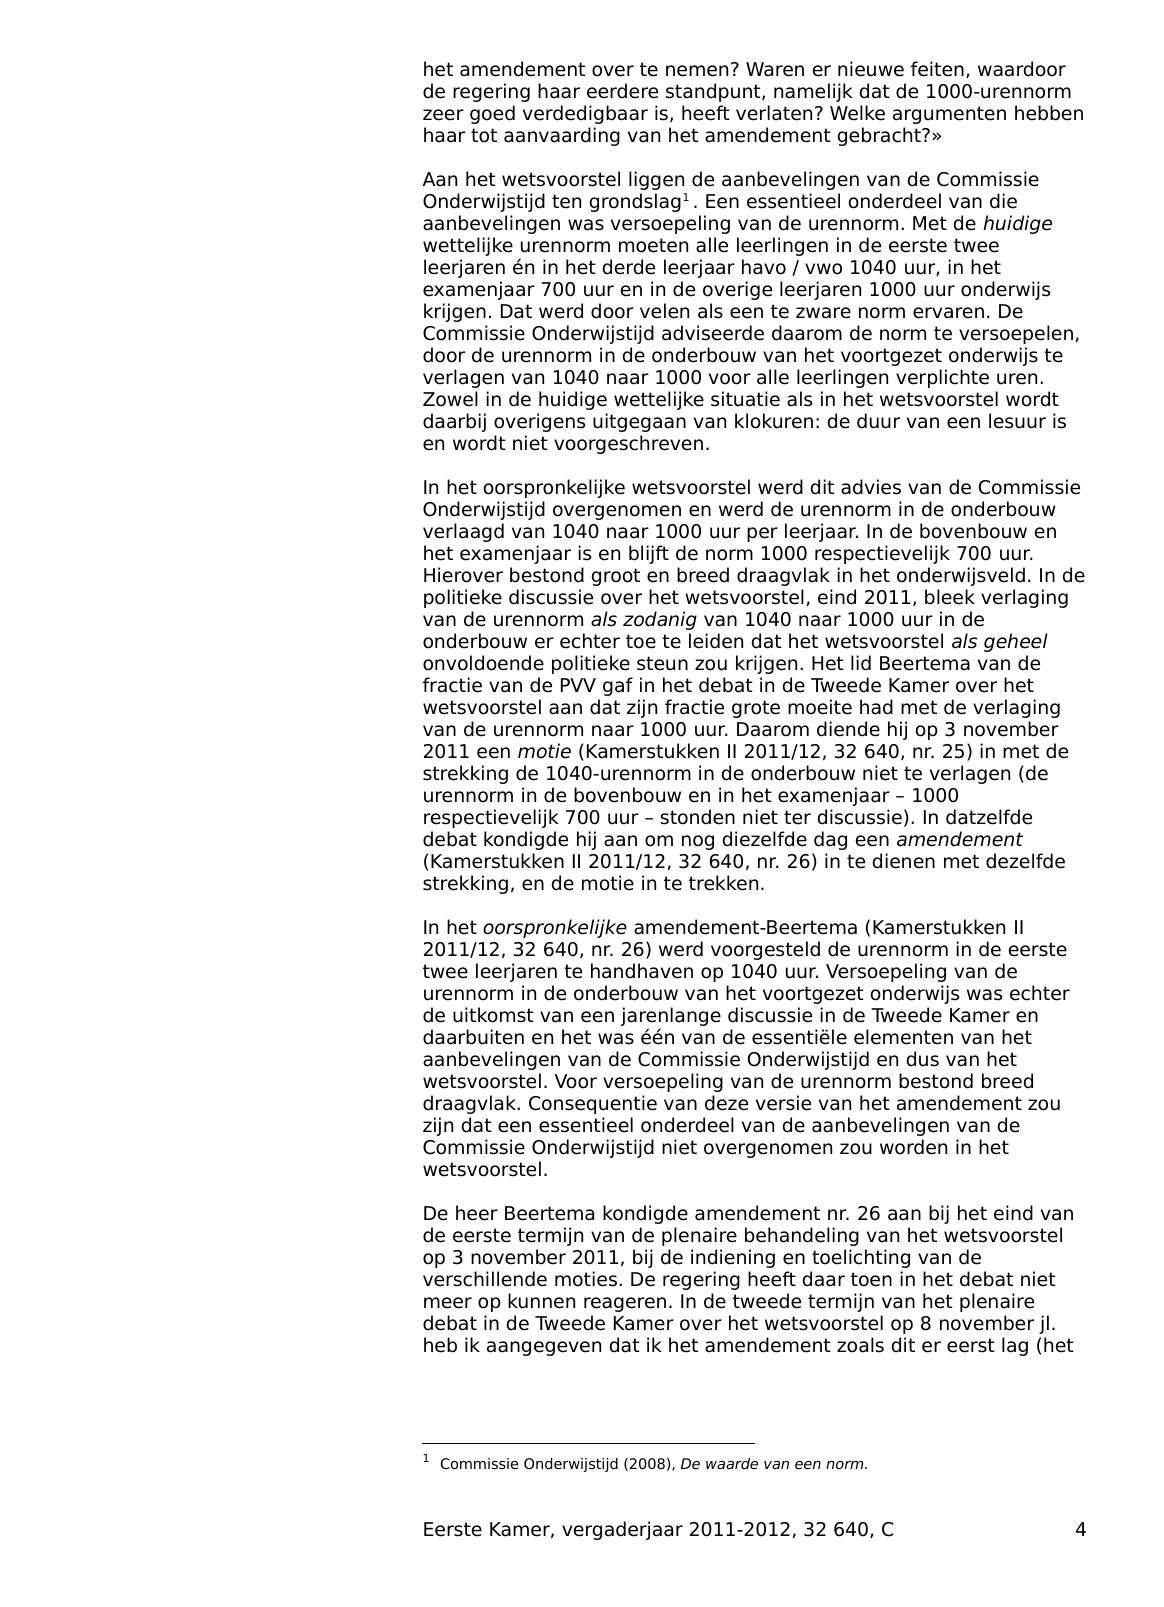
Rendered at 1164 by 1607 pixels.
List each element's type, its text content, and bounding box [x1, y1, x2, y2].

text Commissie Onderwijstijd (2008), De waarde van een norm. [422, 1452, 1087, 1474]
text het amendement over te nemen? Waren er nieuwe feiten, waardoor de regering haar eerdere standpunt, namelijk dat de 1000-urennorm zeer goed verdedigbaar is, heeft verlaten? Welke argumenten hebben haar tot aanvaarding van het amendement gebracht?» [422, 59, 1087, 147]
text Aan het wetsvoorstel liggen de aanbevelingen van de Commissie Onderwijstijd ten grondslag. Een essentieel onderdeel van die aanbevelingen was versoepeling van de urennorm. Met de huidige wettelijke urennorm moeten alle leerlingen in de eerste twee leerjaren én in het derde leerjaar havo / vwo 1040 uur, in het examenjaar 700 uur en in de overige leerjaren 1000 uur onderwijs krijgen. Dat werd door velen als een te zware norm ervaren. De Commissie Onderwijstijd adviseerde daarom de norm te versoepelen, door de urennorm in de onderbouw van het voortgezet onderwijs te verlagen van 1040 naar 1000 voor alle leerlingen verplichte uren. Zowel in de huidige wettelijke situatie als in het wetsvoorstel wordt daarbij overigens uitgegaan van klokuren: de duur van een lesuur is en wordt niet voorgeschreven. [422, 169, 1087, 455]
text In het oorspronkelijke wetsvoorstel werd dit advies van de Commissie Onderwijstijd overgenomen en werd de urennorm in de onderbouw verlaagd van 1040 naar 1000 uur per leerjaar. In de bovenbouw en het examenjaar is en blijft de norm 1000 respectievelijk 700 uur. Hierover bestond groot en breed draagvlak in het onderwijsveld. In de politieke discussie over het wetsvoorstel, eind 2011, bleek verlaging van de urennorm als zodanig van 1040 naar 1000 uur in de onderbouw er echter toe te leiden dat het wetsvoorstel als geheel onvoldoende politieke steun zou krijgen. Het lid Beertema van de fractie van de PVV gaf in het debat in de Tweede Kamer over het wetsvoorstel aan dat zijn fractie grote moeite had met de verlaging van de urennorm naar 1000 uur. Daarom diende hij op 3 november 2011 een motie (Kamerstukken II 2011/12, 32 640, nr. 25) in met de strekking de 1040-urennorm in de onderbouw niet te verlagen (de urennorm in de bovenbouw en in het examenjaar – 1000 respectievelijk 700 uur – stonden niet ter discussie). In datzelfde debat kondigde hij aan om nog diezelfde dag een amendement (Kamerstukken II 2011/12, 32 640, nr. 26) in te dienen met dezelfde strekking, en de motie in te trekken. [422, 477, 1087, 895]
text In het oorspronkelijke amendement-Beertema (Kamerstukken II 2011/12, 32 640, nr. 26) werd voorgesteld de urennorm in de eerste twee leerjaren te handhaven op 1040 uur. Versoepeling van de urennorm in de onderbouw van het voortgezet onderwijs was echter de uitkomst van een jarenlange discussie in de Tweede Kamer en daarbuiten en het was één van de essentiële elementen van het aanbevelingen van de Commissie Onderwijstijd en dus van het wetsvoorstel. Voor versoepeling van de urennorm bestond breed draagvlak. Consequentie van deze versie van het amendement zou zijn dat een essentieel onderdeel van de aanbevelingen van de Commissie Onderwijstijd niet overgenomen zou worden in het wetsvoorstel. [422, 917, 1087, 1181]
text De heer Beertema kondigde amendement nr. 26 aan bij het eind van de eerste termijn van de plenaire behandeling van het wetsvoorstel op 3 november 2011, bij de indiening en toelichting van de verschillende moties. De regering heeft daar toen in het debat niet meer op kunnen reageren. In de tweede termijn van het plenaire debat in de Tweede Kamer over het wetsvoorstel op 8 november jl. heb ik aangegeven dat ik het amendement zoals dit er eerst lag (het [422, 1203, 1087, 1357]
